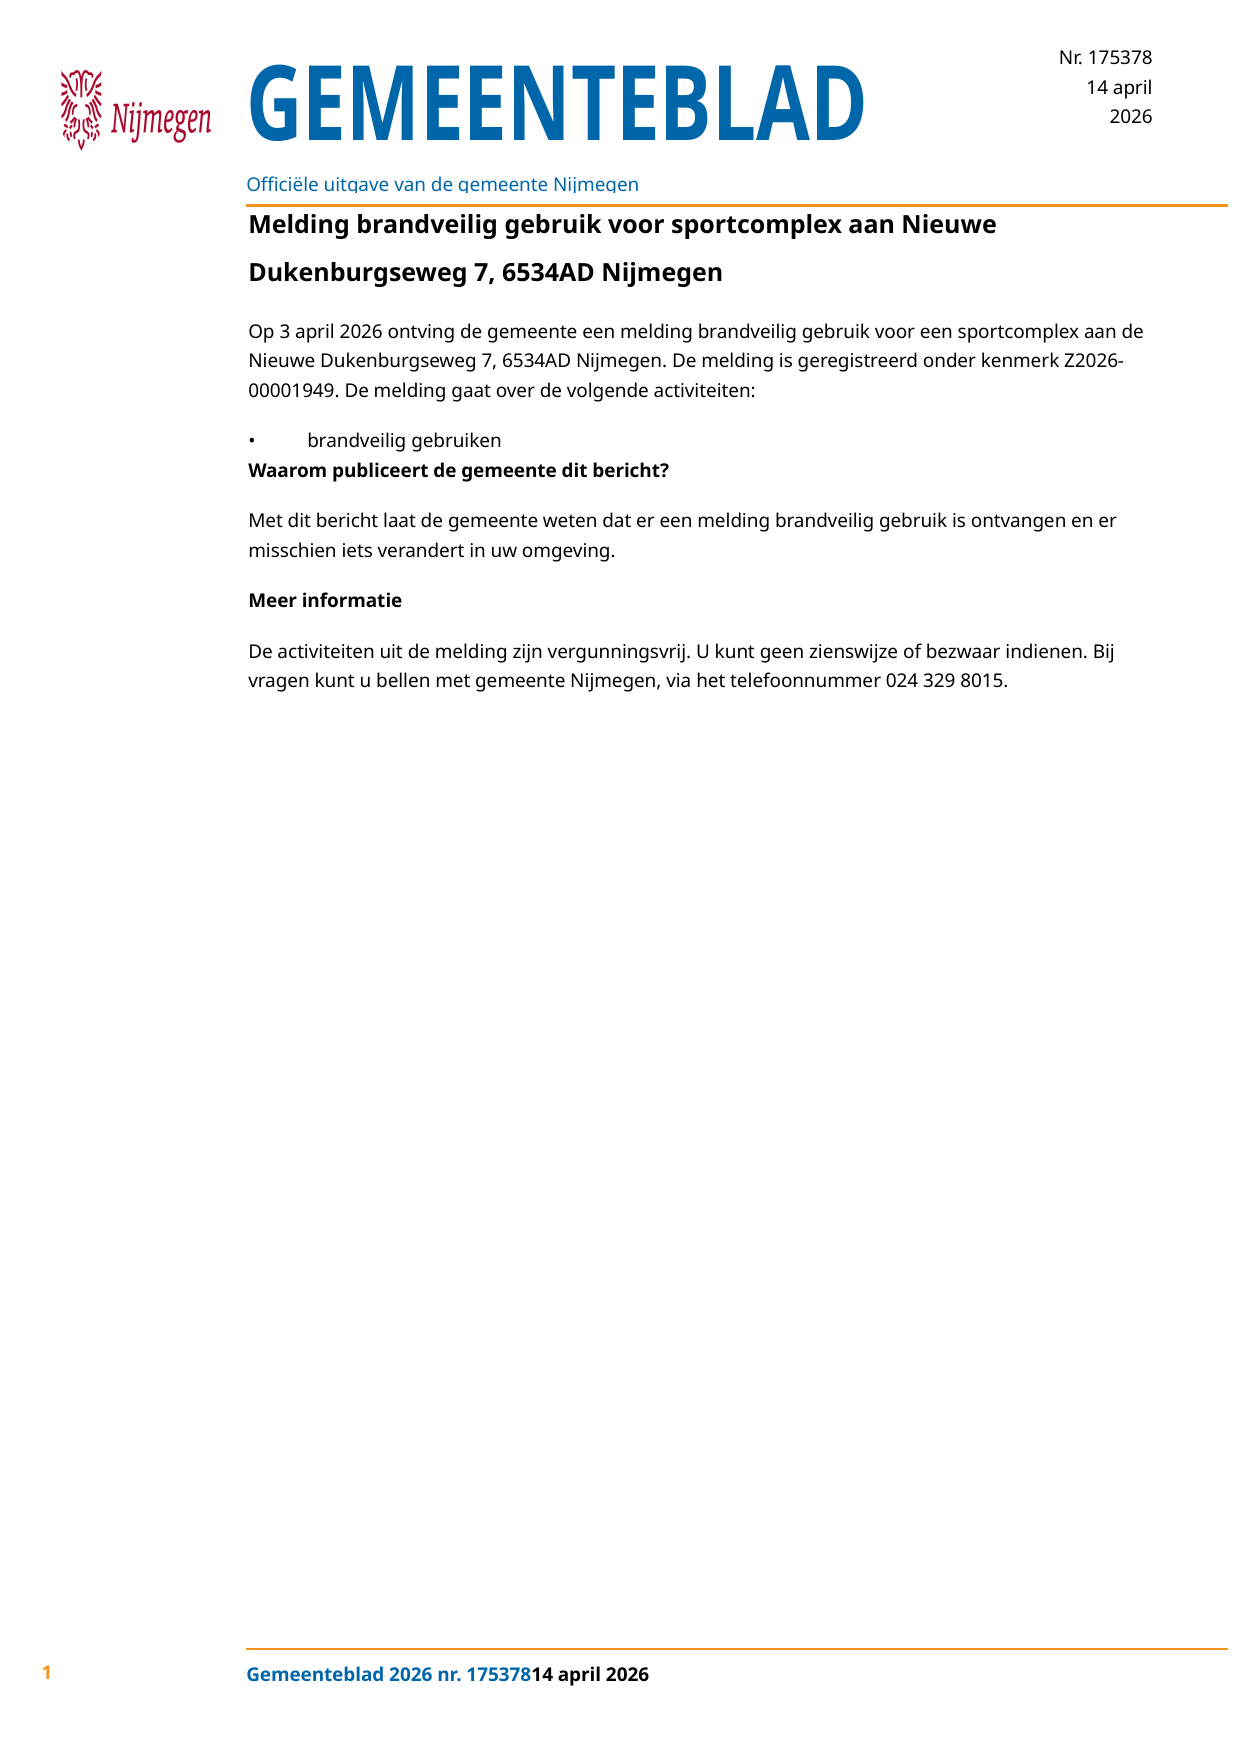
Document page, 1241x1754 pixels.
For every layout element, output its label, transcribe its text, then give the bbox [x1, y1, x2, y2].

text Op 3 april 2026 ontving de gemeente een melding brandveilig gebruik voor een sportcomplex aan de Nieuwe Dukenburgseweg 7, 6534AD Nijmegen. De melding is geregistreerd onder kenmerk Z2026-00001949. De melding gaat over de volgende activiteiten: [248, 318, 1152, 403]
text Waarom publiceert de gemeente dit bericht? [248, 457, 1152, 483]
text Melding brandveilig gebruik voor sportcomplex aan Nieuwe Dukenburgseweg 7, 6534AD Nijmegen [248, 207, 1152, 288]
list brandveilig gebruiken [248, 427, 1152, 453]
text Met dit bericht laat de gemeente weten dat er een melding brandveilig gebruik is ontvangen en er misschien iets verandert in uw omgeving. [248, 507, 1152, 563]
text Meer informatie [248, 587, 1152, 613]
text De activiteiten uit de melding zijn vergunningsvrij. U kunt geen zienswijze of bezwaar indienen. Bij vragen kunt u bellen met gemeente Nijmegen, via het telefoonnummer 024 329 8015. [248, 638, 1152, 693]
picture [41, 47, 231, 172]
